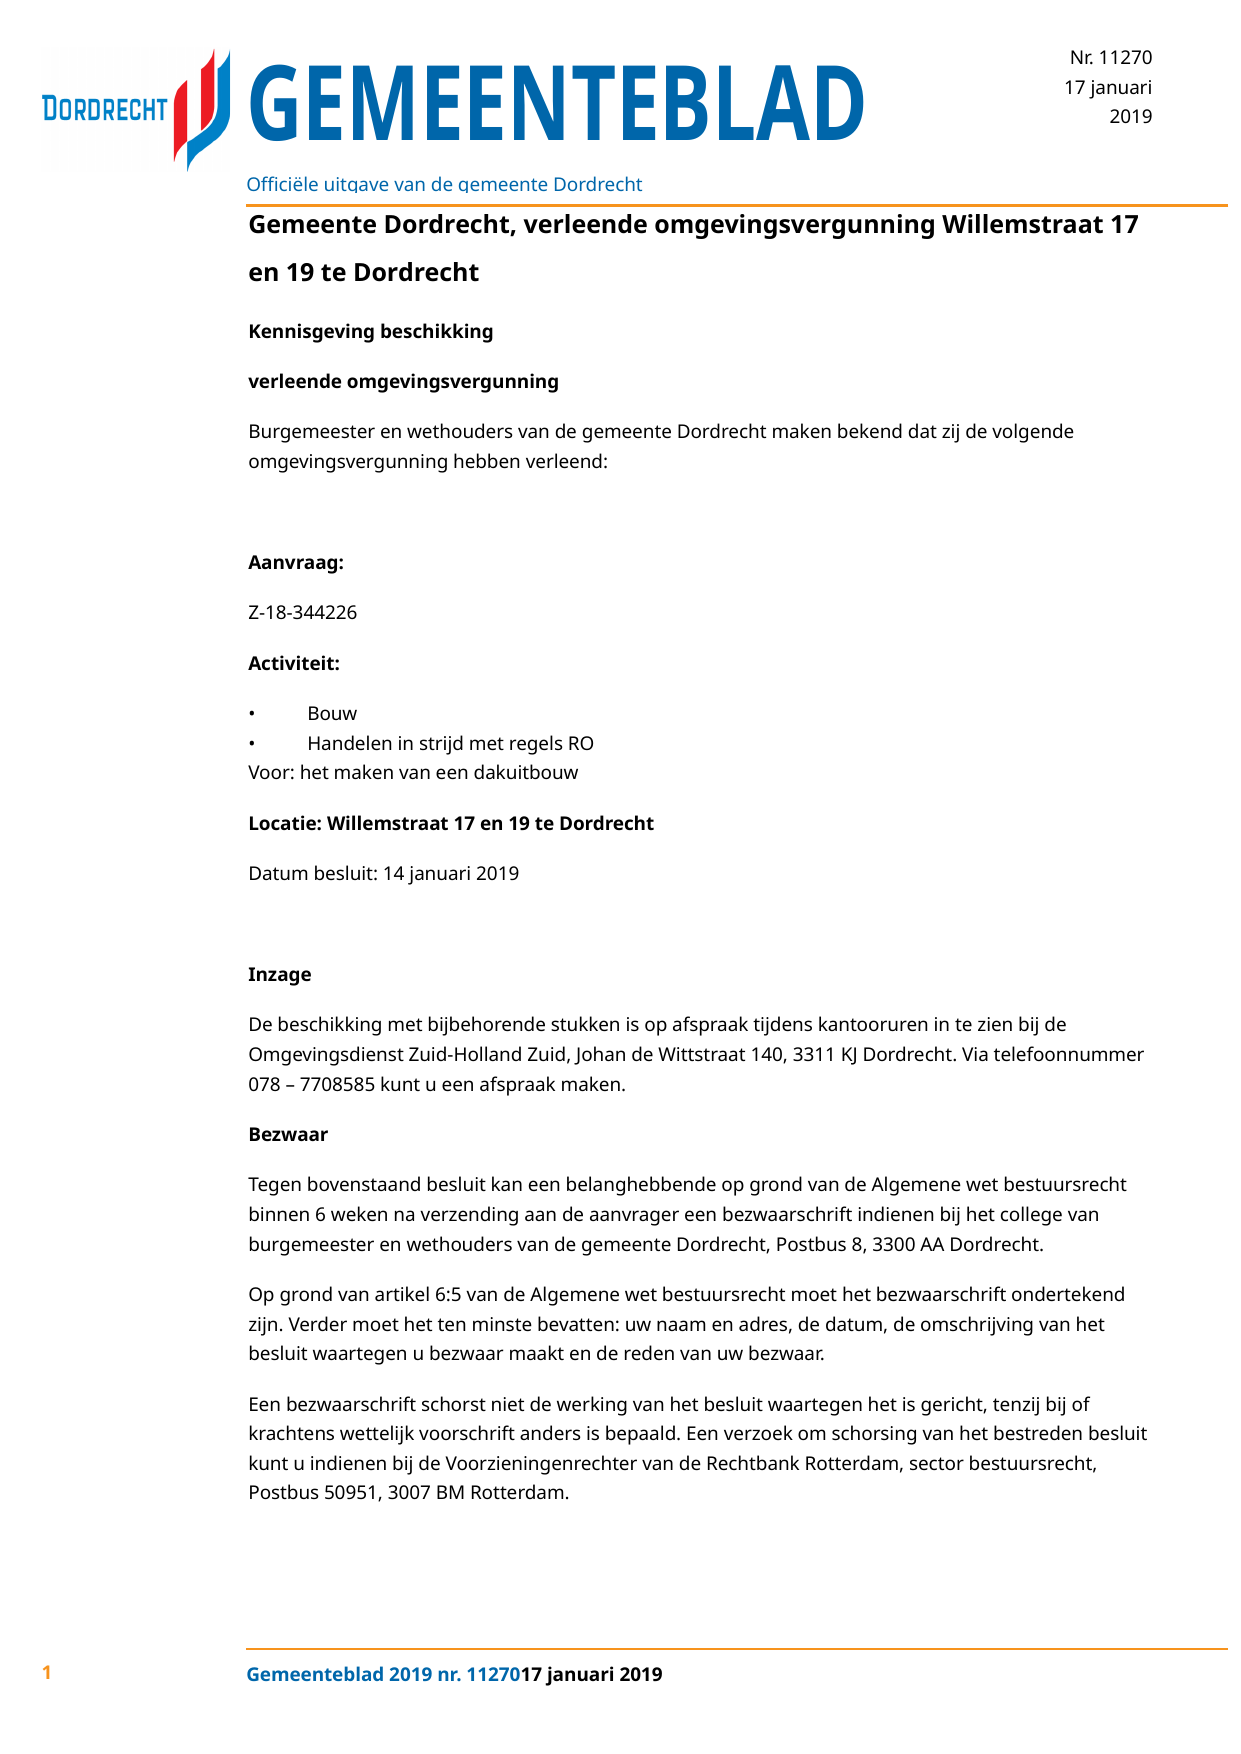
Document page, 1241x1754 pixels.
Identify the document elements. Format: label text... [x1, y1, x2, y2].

text Bezwaar [248, 1121, 1152, 1147]
text Locatie: Willemstraat 17 en 19 te Dordrecht [248, 810, 1152, 836]
list Bouw [248, 700, 1152, 726]
text Inzage [248, 961, 1152, 987]
text Voor: het maken van een dakuitbouw [248, 759, 1152, 785]
picture [41, 47, 231, 172]
text Tegen bovenstaand besluit kan een belanghebbende op grond van de Algemene wet bestuursrecht binnen 6 weken na verzending aan de aanvrager een bezwaarschrift indienen bij het college van burgemeester en wethouders van de gemeente Dordrecht, Postbus 8, 3300 AA Dordrecht. [248, 1172, 1152, 1257]
text Activiteit: [248, 650, 1152, 676]
text Gemeente Dordrecht, verleende omgevingsvergunning Willemstraat 17 en 19 te Dordrecht [248, 207, 1152, 288]
text Z-18-344226 [248, 599, 1152, 625]
text Datum besluit: 14 januari 2019 [248, 860, 1152, 886]
text Burgemeester en wethouders van de gemeente Dordrecht maken bekend dat zij de volgende omgevingsvergunning hebben verleend: [248, 419, 1152, 474]
text Kennisgeving beschikking [248, 318, 1152, 344]
text Op grond van artikel 6:5 van de Algemene wet bestuursrecht moet het bezwaarschrift ondertekend zijn. Verder moet het ten minste bevatten: uw naam en adres, de datum, de omschrijving van het besluit waartegen u bezwaar maakt en de reden van uw bezwaar. [248, 1281, 1152, 1366]
text Aanvraag: [248, 549, 1152, 575]
text Een bezwaarschrift schorst niet de werking van het besluit waartegen het is gericht, tenzij bij of krachtens wettelijk voorschrift anders is bepaald. Een verzoek om schorsing van het bestreden besluit kunt u indienen bij de Voorzieningenrechter van de Rechtbank Rotterdam, sector bestuursrecht, Postbus 50951, 3007 BM Rotterdam. [248, 1391, 1152, 1505]
text verleende omgevingsvergunning [248, 368, 1152, 394]
list Handelen in strijd met regels RO [248, 730, 1152, 756]
text De beschikking met bijbehorende stukken is op afspraak tijdens kantooruren in te zien bij de Omgevingsdienst Zuid-Holland Zuid, Johan de Wittstraat 140, 3311 KJ Dordrecht. Via telefoonnummer 078 – 7708585 kunt u een afspraak maken. [248, 1012, 1152, 1097]
